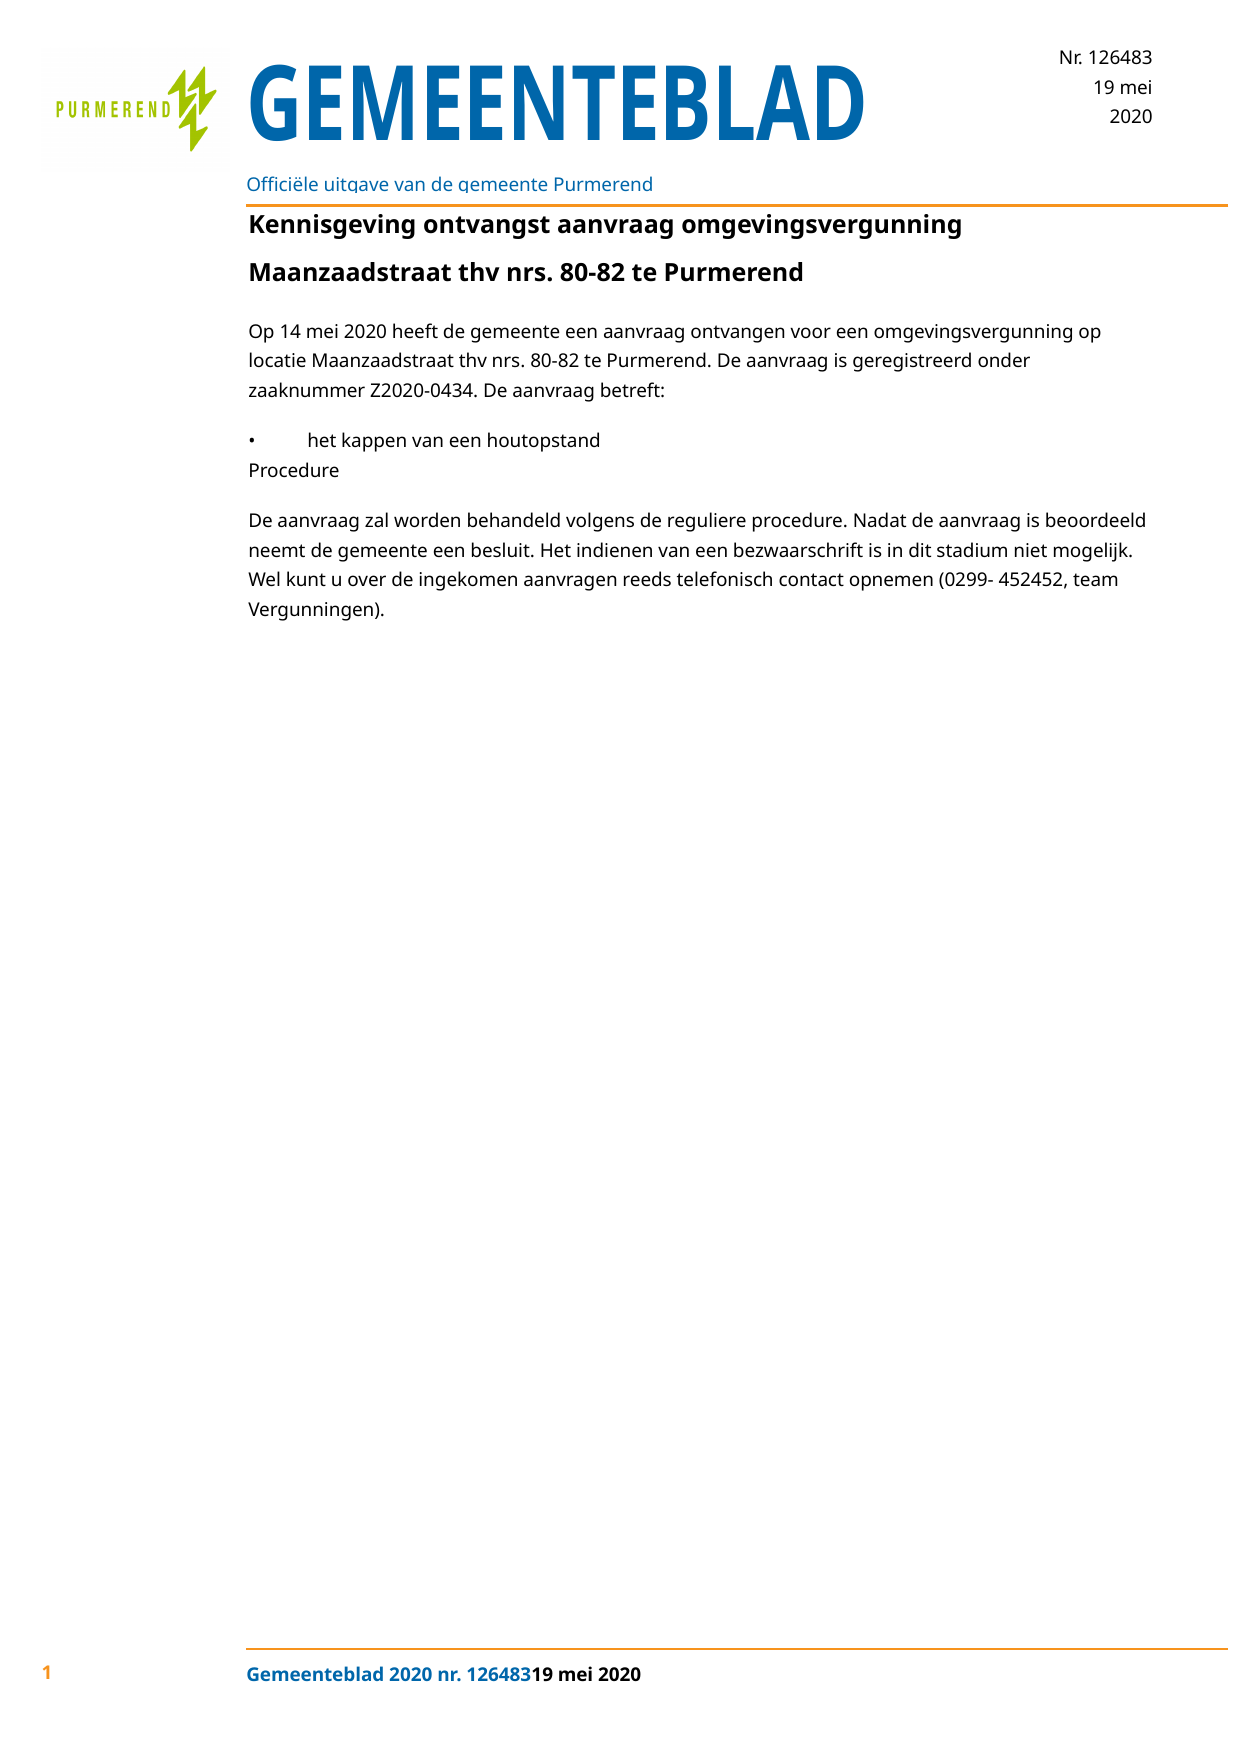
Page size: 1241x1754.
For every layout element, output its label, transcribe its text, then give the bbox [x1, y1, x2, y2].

text Procedure [248, 457, 1152, 483]
list het kappen van een houtopstand [248, 427, 1152, 453]
text De aanvraag zal worden behandeld volgens de reguliere procedure. Nadat de aanvraag is beoordeeld neemt de gemeente een besluit. Het indienen van een bezwaarschrift is in dit stadium niet mogelijk. Wel kunt u over de ingekomen aanvragen reeds telefonisch contact opnemen (0299- 452452, team Vergunningen). [248, 507, 1152, 622]
text Op 14 mei 2020 heeft de gemeente een aanvraag ontvangen voor een omgevingsvergunning op locatie Maanzaadstraat thv nrs. 80-82 te Purmerend. De aanvraag is geregistreerd onder zaaknummer Z2020-0434. De aanvraag betreft: [248, 318, 1152, 403]
text Kennisgeving ontvangst aanvraag omgevingsvergunning Maanzaadstraat thv nrs. 80-82 te Purmerend [248, 207, 1152, 288]
picture [41, 47, 231, 172]
